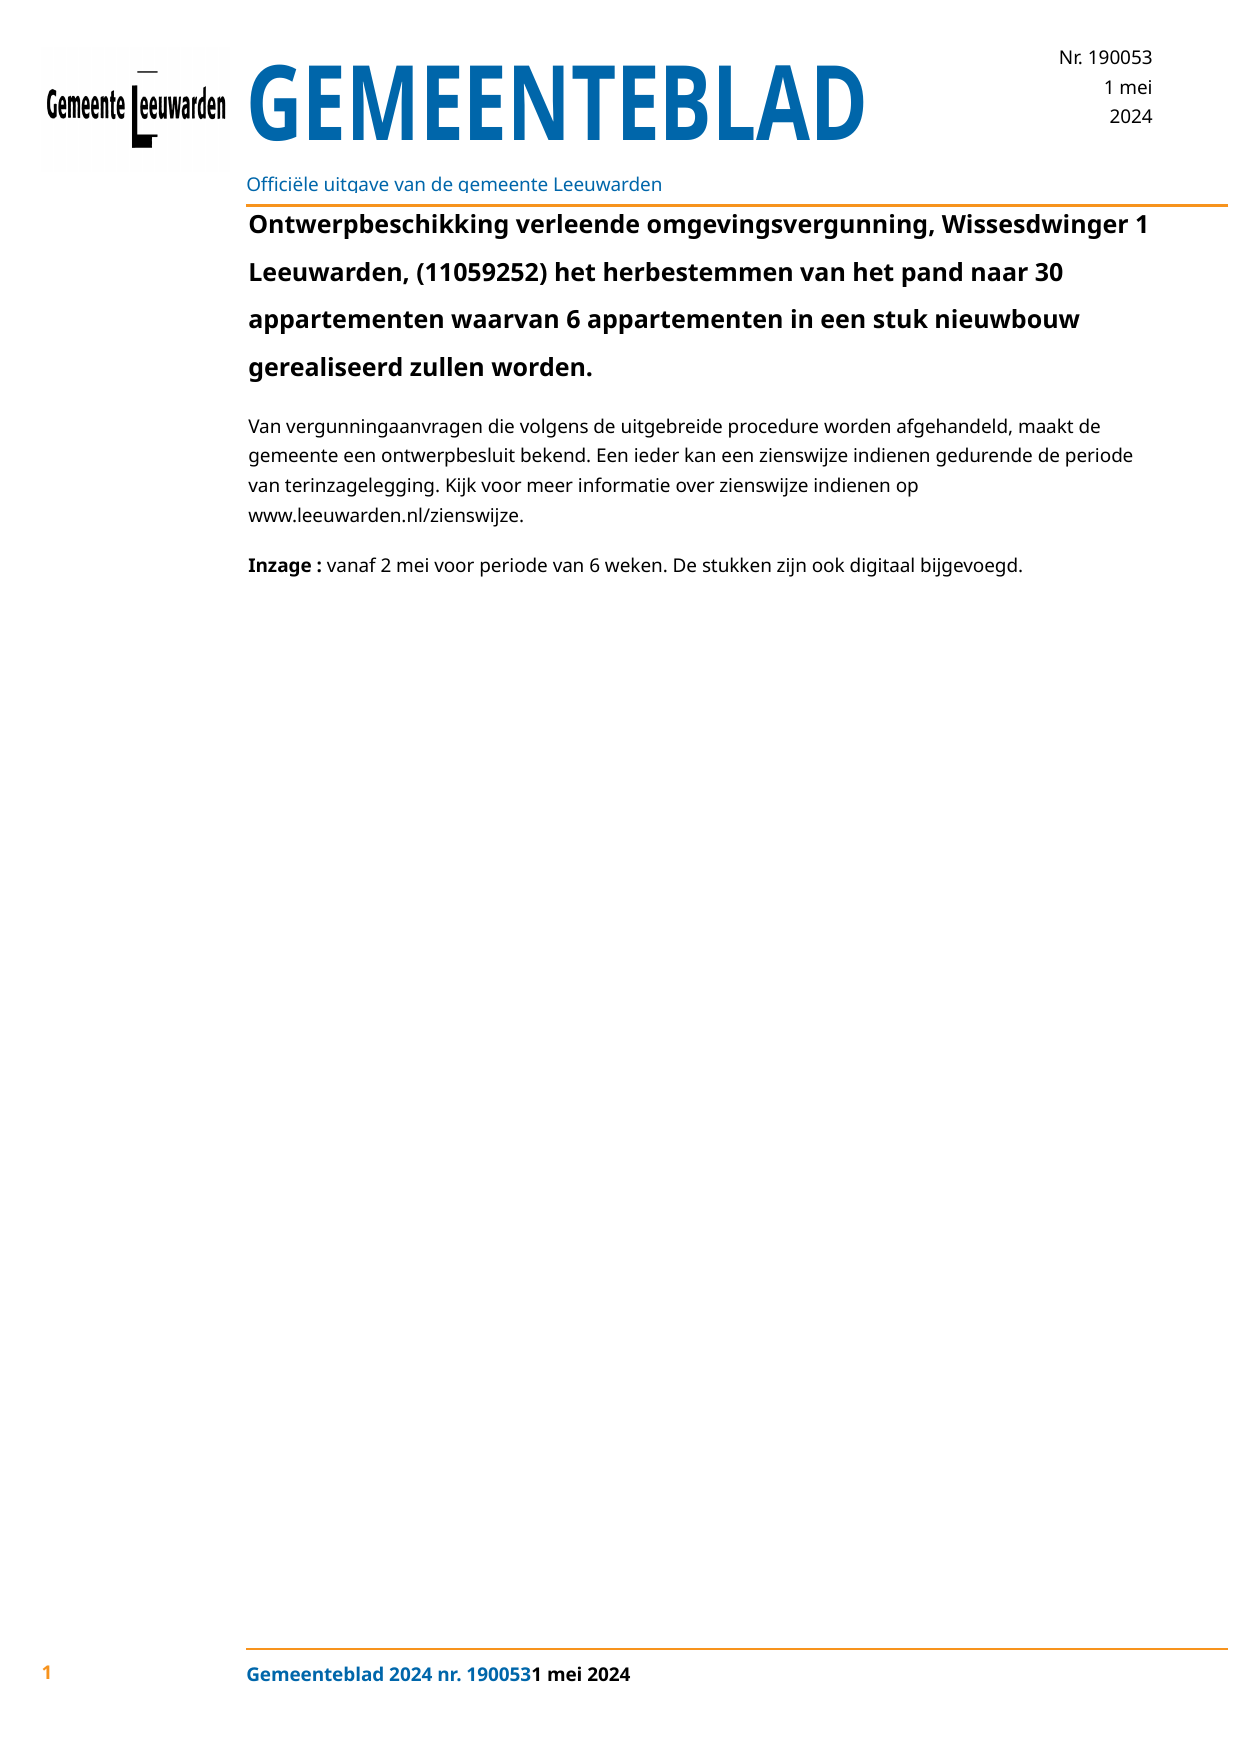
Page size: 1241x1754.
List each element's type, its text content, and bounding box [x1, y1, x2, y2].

text Van vergunningaanvragen die volgens de uitgebreide procedure worden afgehandeld, maakt de gemeente een ontwerpbesluit bekend. Een ieder kan een zienswijze indienen gedurende de periode van terinzagelegging. Kijk voor meer informatie over zienswijze indienen op www.leeuwarden.nl/zienswijze. [248, 413, 1152, 528]
text Ontwerpbeschikking verleende omgevingsvergunning, Wissesdwinger 1 Leeuwarden, (11059252) het herbestemmen van het pand naar 30 appartementen waarvan 6 appartementen in een stuk nieuwbouw gerealiseerd zullen worden. [248, 207, 1152, 384]
text Inzage : vanaf 2 mei voor periode van 6 weken. De stukken zijn ook digitaal bijgevoegd. [248, 552, 1152, 578]
picture [41, 47, 231, 172]
